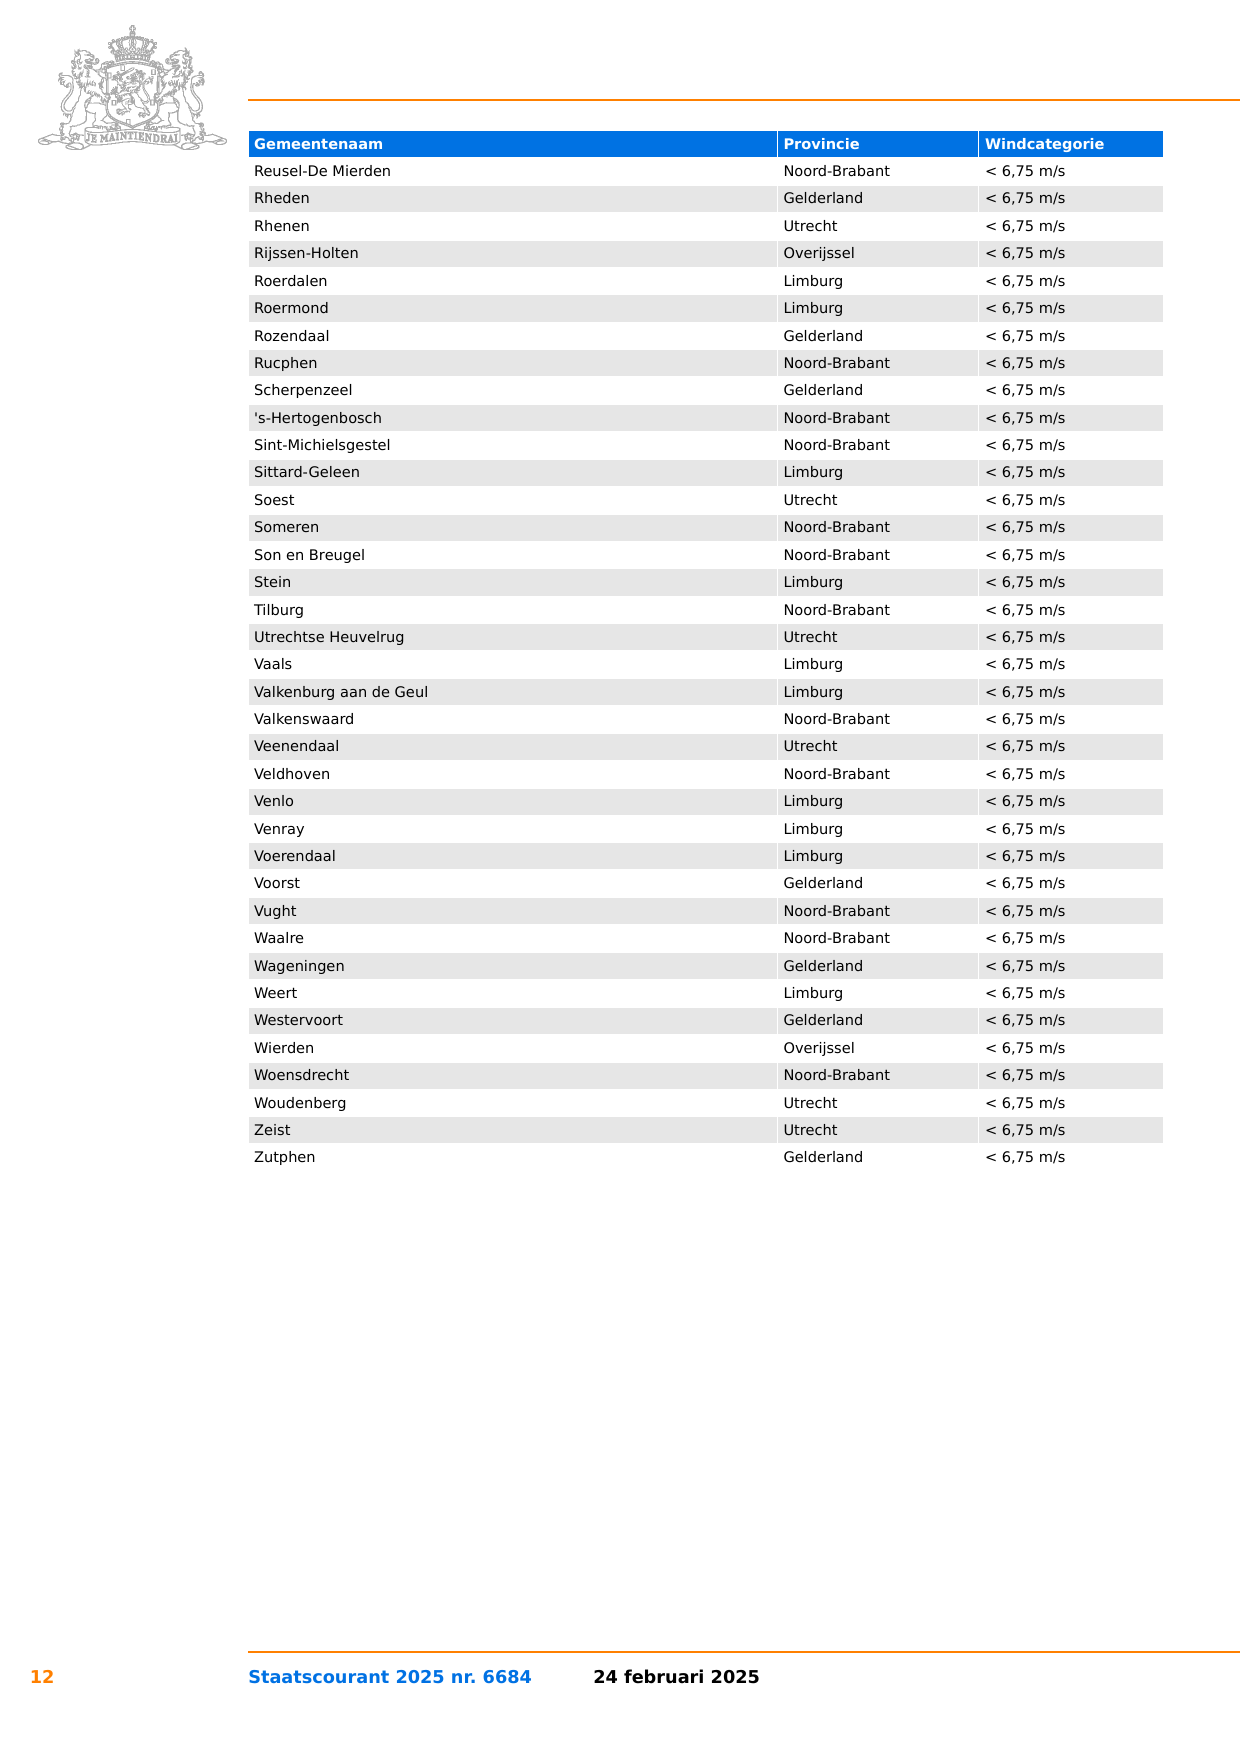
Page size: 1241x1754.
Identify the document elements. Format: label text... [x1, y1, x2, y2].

table_cell < 6,75 m/s [979, 432, 1163, 459]
table_cell < 6,75 m/s [979, 350, 1163, 376]
table_cell < 6,75 m/s [979, 378, 1163, 404]
table_cell < 6,75 m/s [979, 241, 1163, 267]
table_cell Limburg [778, 816, 978, 842]
table_cell Limburg [778, 789, 978, 815]
table_cell Rhenen [249, 213, 777, 239]
table_cell < 6,75 m/s [979, 679, 1163, 705]
table_cell Venray [249, 816, 777, 842]
table_cell Tilburg [249, 597, 777, 623]
table_header Provincie [778, 131, 978, 157]
table_cell < 6,75 m/s [979, 925, 1163, 952]
table_cell < 6,75 m/s [979, 158, 1163, 185]
table_cell Utrecht [778, 213, 978, 239]
table_cell Sint-Michielsgestel [249, 432, 777, 459]
table_cell Voerendaal [249, 843, 777, 869]
table_cell Noord-Brabant [778, 158, 978, 185]
table_cell Venlo [249, 789, 777, 815]
table_cell Gelderland [778, 1008, 978, 1034]
table_cell Limburg [778, 569, 978, 596]
table_cell < 6,75 m/s [979, 268, 1163, 294]
table_cell < 6,75 m/s [979, 761, 1163, 787]
table_cell < 6,75 m/s [979, 1117, 1163, 1143]
table_cell Veldhoven [249, 761, 777, 787]
table_cell Woudenberg [249, 1090, 777, 1116]
table_cell Soest [249, 487, 777, 513]
table_cell < 6,75 m/s [979, 1063, 1163, 1089]
table_cell Noord-Brabant [778, 432, 978, 459]
table_cell Vught [249, 898, 777, 924]
table_cell Noord-Brabant [778, 515, 978, 541]
table_cell Valkenburg aan de Geul [249, 679, 777, 705]
table_cell Wierden [249, 1035, 777, 1061]
table_cell Zeist [249, 1117, 777, 1143]
table_header Windcategorie [979, 131, 1163, 157]
table_cell Weert [249, 980, 777, 1007]
table_cell Roerdalen [249, 268, 777, 294]
table_cell Zutphen [249, 1145, 777, 1171]
table_cell Utrechtse Heuvelrug [249, 624, 777, 650]
table_cell < 6,75 m/s [979, 1145, 1163, 1171]
table_cell < 6,75 m/s [979, 487, 1163, 513]
table_cell Valkenswaard [249, 706, 777, 733]
table_cell Rheden [249, 186, 777, 212]
table_cell Utrecht [778, 1090, 978, 1116]
table_cell Rozendaal [249, 323, 777, 349]
table_cell Gelderland [778, 1145, 978, 1171]
table_cell Vaals [249, 651, 777, 678]
table_cell Noord-Brabant [778, 597, 978, 623]
table_cell Noord-Brabant [778, 1063, 978, 1089]
table_cell Gelderland [778, 323, 978, 349]
table_cell Limburg [778, 268, 978, 294]
table_cell Wageningen [249, 953, 777, 979]
table_cell < 6,75 m/s [979, 323, 1163, 349]
table_cell Utrecht [778, 1117, 978, 1143]
table_cell Reusel-De Mierden [249, 158, 777, 185]
table_cell < 6,75 m/s [979, 789, 1163, 815]
table_cell Sittard-Geleen [249, 460, 777, 486]
table_cell Noord-Brabant [778, 542, 978, 568]
table_cell Veenendaal [249, 734, 777, 760]
table_cell Limburg [778, 980, 978, 1007]
table_cell < 6,75 m/s [979, 597, 1163, 623]
table_cell < 6,75 m/s [979, 871, 1163, 897]
table_cell < 6,75 m/s [979, 843, 1163, 869]
table_cell Woensdrecht [249, 1063, 777, 1089]
table_cell Noord-Brabant [778, 350, 978, 376]
table_cell Limburg [778, 651, 978, 678]
table_cell Roermond [249, 295, 777, 322]
table_cell < 6,75 m/s [979, 734, 1163, 760]
table_header Gemeentenaam [249, 131, 777, 157]
table_cell < 6,75 m/s [979, 186, 1163, 212]
table_cell < 6,75 m/s [979, 295, 1163, 322]
table_cell < 6,75 m/s [979, 569, 1163, 596]
table_cell Gelderland [778, 378, 978, 404]
table_cell < 6,75 m/s [979, 405, 1163, 431]
table_cell Someren [249, 515, 777, 541]
table_cell Limburg [778, 460, 978, 486]
table_cell < 6,75 m/s [979, 816, 1163, 842]
table_cell Noord-Brabant [778, 925, 978, 952]
table_cell Gelderland [778, 186, 978, 212]
table_cell Limburg [778, 843, 978, 869]
table_cell 's-Hertogenbosch [249, 405, 777, 431]
table_cell Noord-Brabant [778, 761, 978, 787]
table_cell Rijssen-Holten [249, 241, 777, 267]
table_cell < 6,75 m/s [979, 980, 1163, 1007]
table_cell < 6,75 m/s [979, 898, 1163, 924]
table_cell Limburg [778, 679, 978, 705]
table_cell < 6,75 m/s [979, 1035, 1163, 1061]
table_cell < 6,75 m/s [979, 542, 1163, 568]
table_cell Scherpenzeel [249, 378, 777, 404]
table_cell Utrecht [778, 734, 978, 760]
table_cell < 6,75 m/s [979, 706, 1163, 733]
table_cell Westervoort [249, 1008, 777, 1034]
table_cell Noord-Brabant [778, 706, 978, 733]
table_cell Stein [249, 569, 777, 596]
table_cell Utrecht [778, 624, 978, 650]
table_cell Waalre [249, 925, 777, 952]
table_cell < 6,75 m/s [979, 213, 1163, 239]
table_cell Rucphen [249, 350, 777, 376]
picture [38, 25, 227, 150]
table_cell Utrecht [778, 487, 978, 513]
table_cell < 6,75 m/s [979, 651, 1163, 678]
table_cell Gelderland [778, 953, 978, 979]
table_cell Noord-Brabant [778, 405, 978, 431]
table_cell Overijssel [778, 1035, 978, 1061]
table_cell Voorst [249, 871, 777, 897]
table_cell Overijssel [778, 241, 978, 267]
table_cell < 6,75 m/s [979, 1008, 1163, 1034]
table_cell Limburg [778, 295, 978, 322]
table_cell < 6,75 m/s [979, 953, 1163, 979]
table_cell < 6,75 m/s [979, 460, 1163, 486]
table_cell Son en Breugel [249, 542, 777, 568]
table_cell < 6,75 m/s [979, 1090, 1163, 1116]
table_cell Noord-Brabant [778, 898, 978, 924]
table_cell Gelderland [778, 871, 978, 897]
table_cell < 6,75 m/s [979, 624, 1163, 650]
table_cell < 6,75 m/s [979, 515, 1163, 541]
